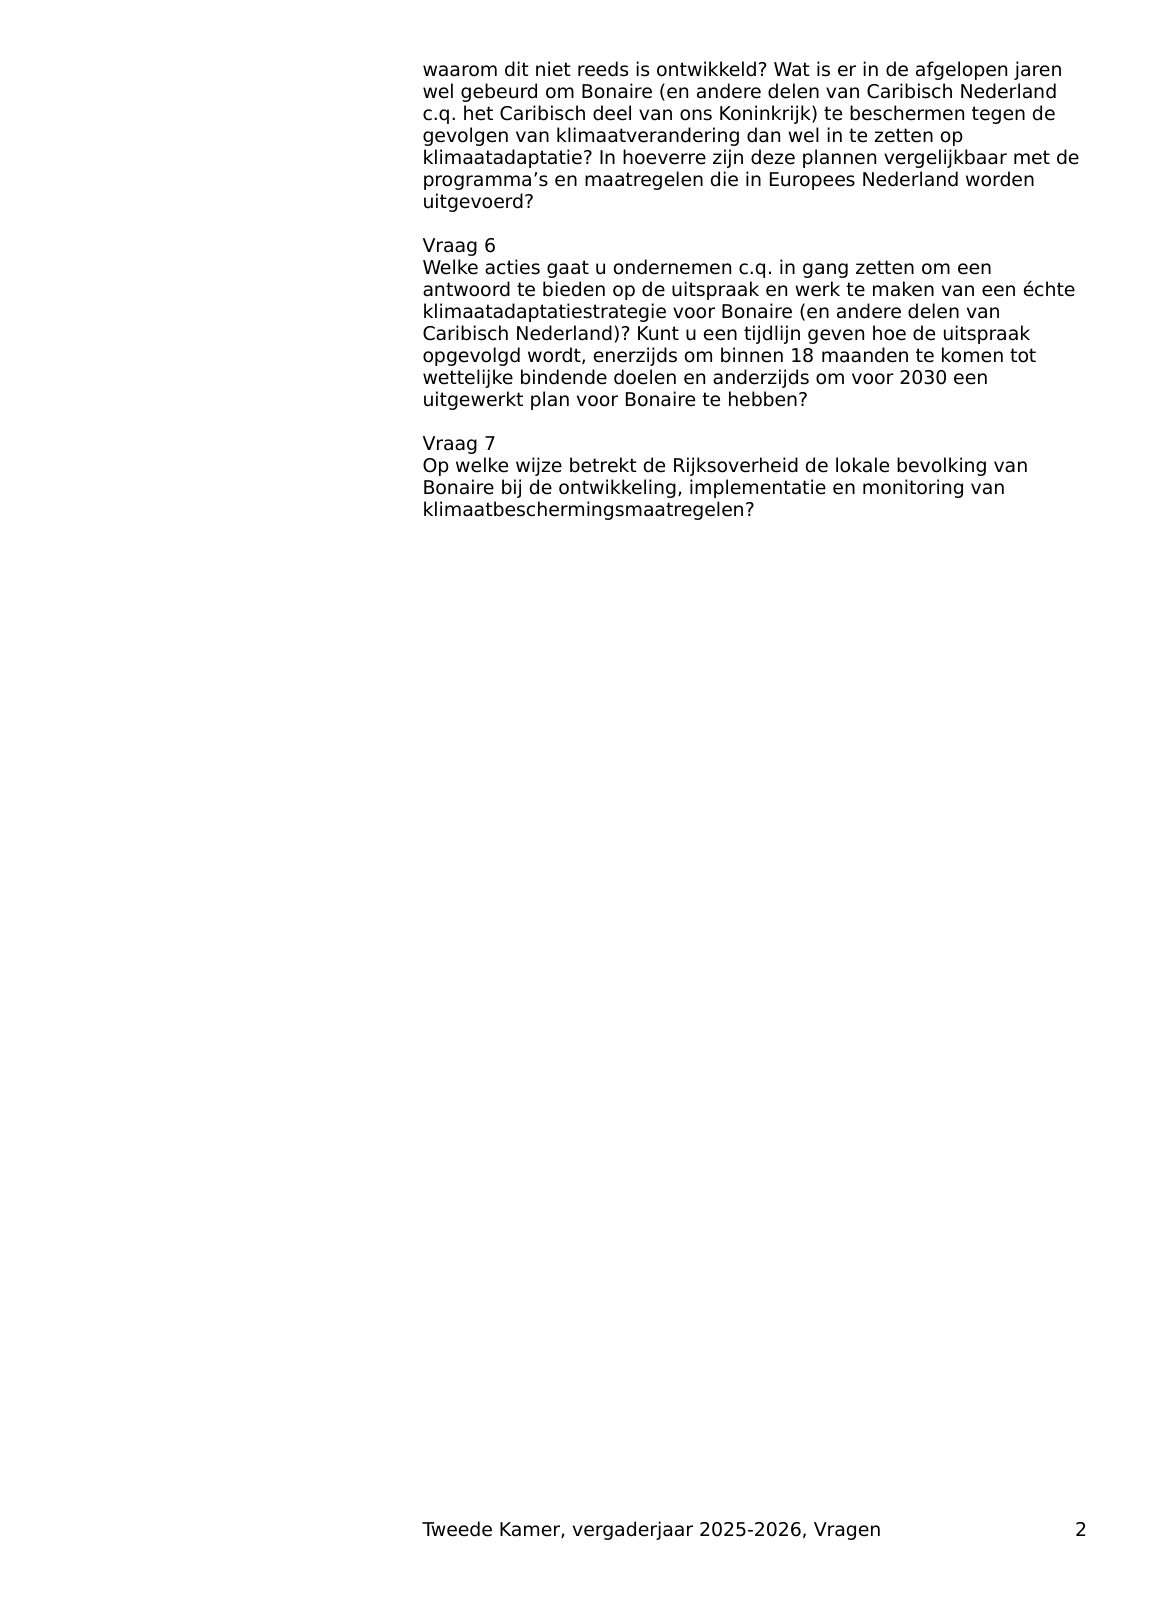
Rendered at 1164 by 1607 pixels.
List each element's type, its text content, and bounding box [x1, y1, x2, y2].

text Welke acties gaat u ondernemen c.q. in gang zetten om een antwoord te bieden op de uitspraak en werk te maken van een échte klimaatadaptatiestrategie voor Bonaire (en andere delen van Caribisch Nederland)? Kunt u een tijdlijn geven hoe de uitspraak opgevolgd wordt, enerzijds om binnen 18 maanden te komen tot wettelijke bindende doelen en anderzijds om voor 2030 een uitgewerkt plan voor Bonaire te hebben? [422, 257, 1087, 411]
text Op welke wijze betrekt de Rijksoverheid de lokale bevolking van Bonaire bij de ontwikkeling, implementatie en monitoring van klimaatbeschermingsmaatregelen? [422, 455, 1087, 521]
text waarom dit niet reeds is ontwikkeld? Wat is er in de afgelopen jaren wel gebeurd om Bonaire (en andere delen van Caribisch Nederland c.q. het Caribisch deel van ons Koninkrijk) te beschermen tegen de gevolgen van klimaatverandering dan wel in te zetten op klimaatadaptatie? In hoeverre zijn deze plannen vergelijkbaar met de programma’s en maatregelen die in Europees Nederland worden uitgevoerd? [422, 59, 1087, 213]
text Vraag 6 [422, 235, 1087, 257]
text Vraag 7 [422, 433, 1087, 455]
